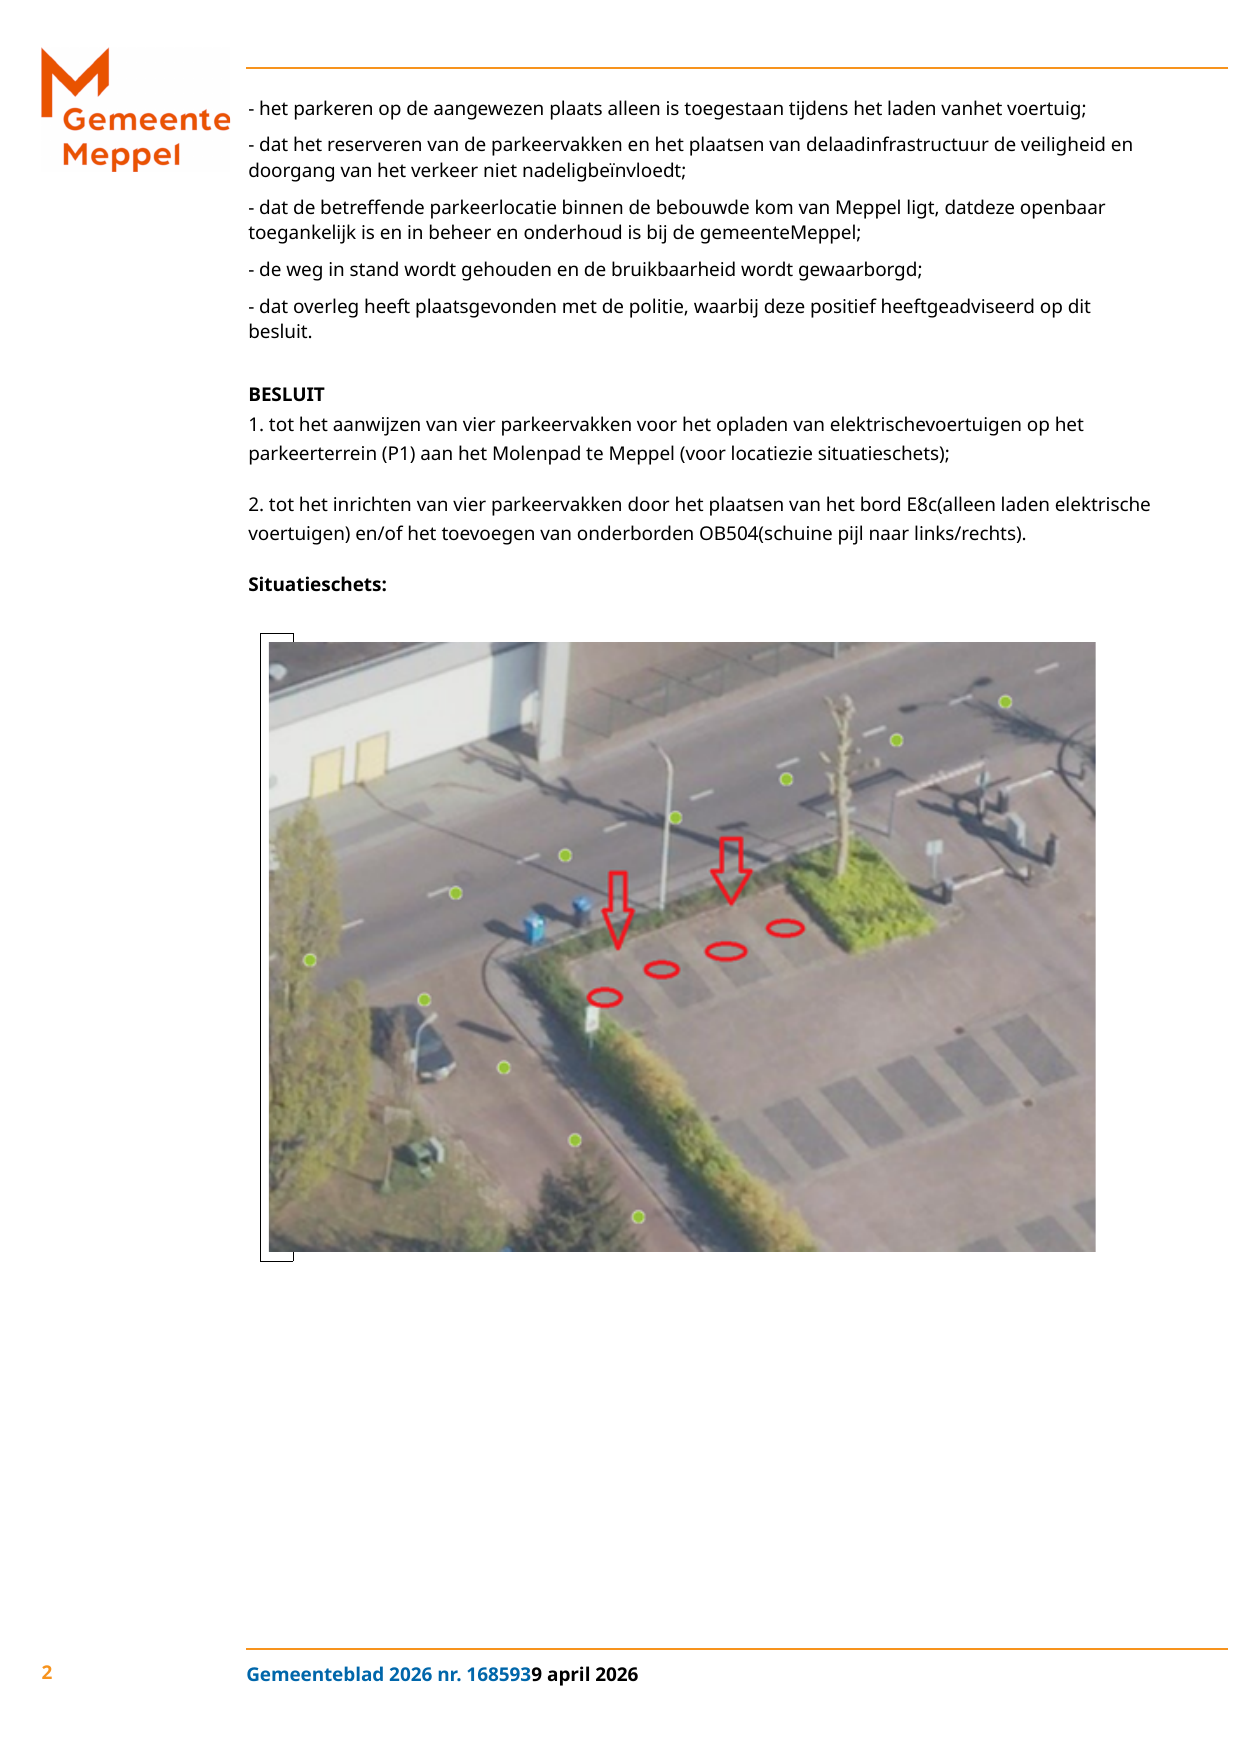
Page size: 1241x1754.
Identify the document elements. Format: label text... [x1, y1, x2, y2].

text - het parkeren op de aangewezen plaats alleen is toegestaan tijdens het laden vanhet voertuig; [248, 95, 1152, 121]
text - dat het reserveren van de parkeervakken en het plaatsen van delaadinfrastructuur de veiligheid en doorgang van het verkeer niet nadeligbeïnvloedt; [248, 131, 1152, 183]
text - dat de betreffende parkeerlocatie binnen de bebouwde kom van Meppel ligt, datdeze openbaar toegankelijk is en in beheer en onderhoud is bij de gemeenteMeppel; [248, 194, 1152, 245]
text Situatieschets: [248, 571, 1152, 597]
text - de weg in stand wordt gehouden en de bruikbaarheid wordt gewaarborgd; [248, 256, 1152, 282]
text 2. tot het inrichten van vier parkeervakken door het plaatsen van het bord E8c(alleen laden elektrische voertuigen) en/of het toevoegen van onderborden OB504(schuine pijl naar links/rechts). [248, 491, 1152, 546]
text 1. tot het aanwijzen van vier parkeervakken voor het opladen van elektrischevoertuigen op het parkeerterrein (P1) aan het Molenpad te Meppel (voor locatiezie situatieschets); [248, 411, 1152, 466]
text BESLUIT [248, 381, 1152, 407]
picture [41, 47, 231, 172]
picture [268, 642, 1096, 1252]
text - dat overleg heeft plaatsgevonden met de politie, waarbij deze positief heeftgeadviseerd op dit besluit. [248, 293, 1152, 344]
